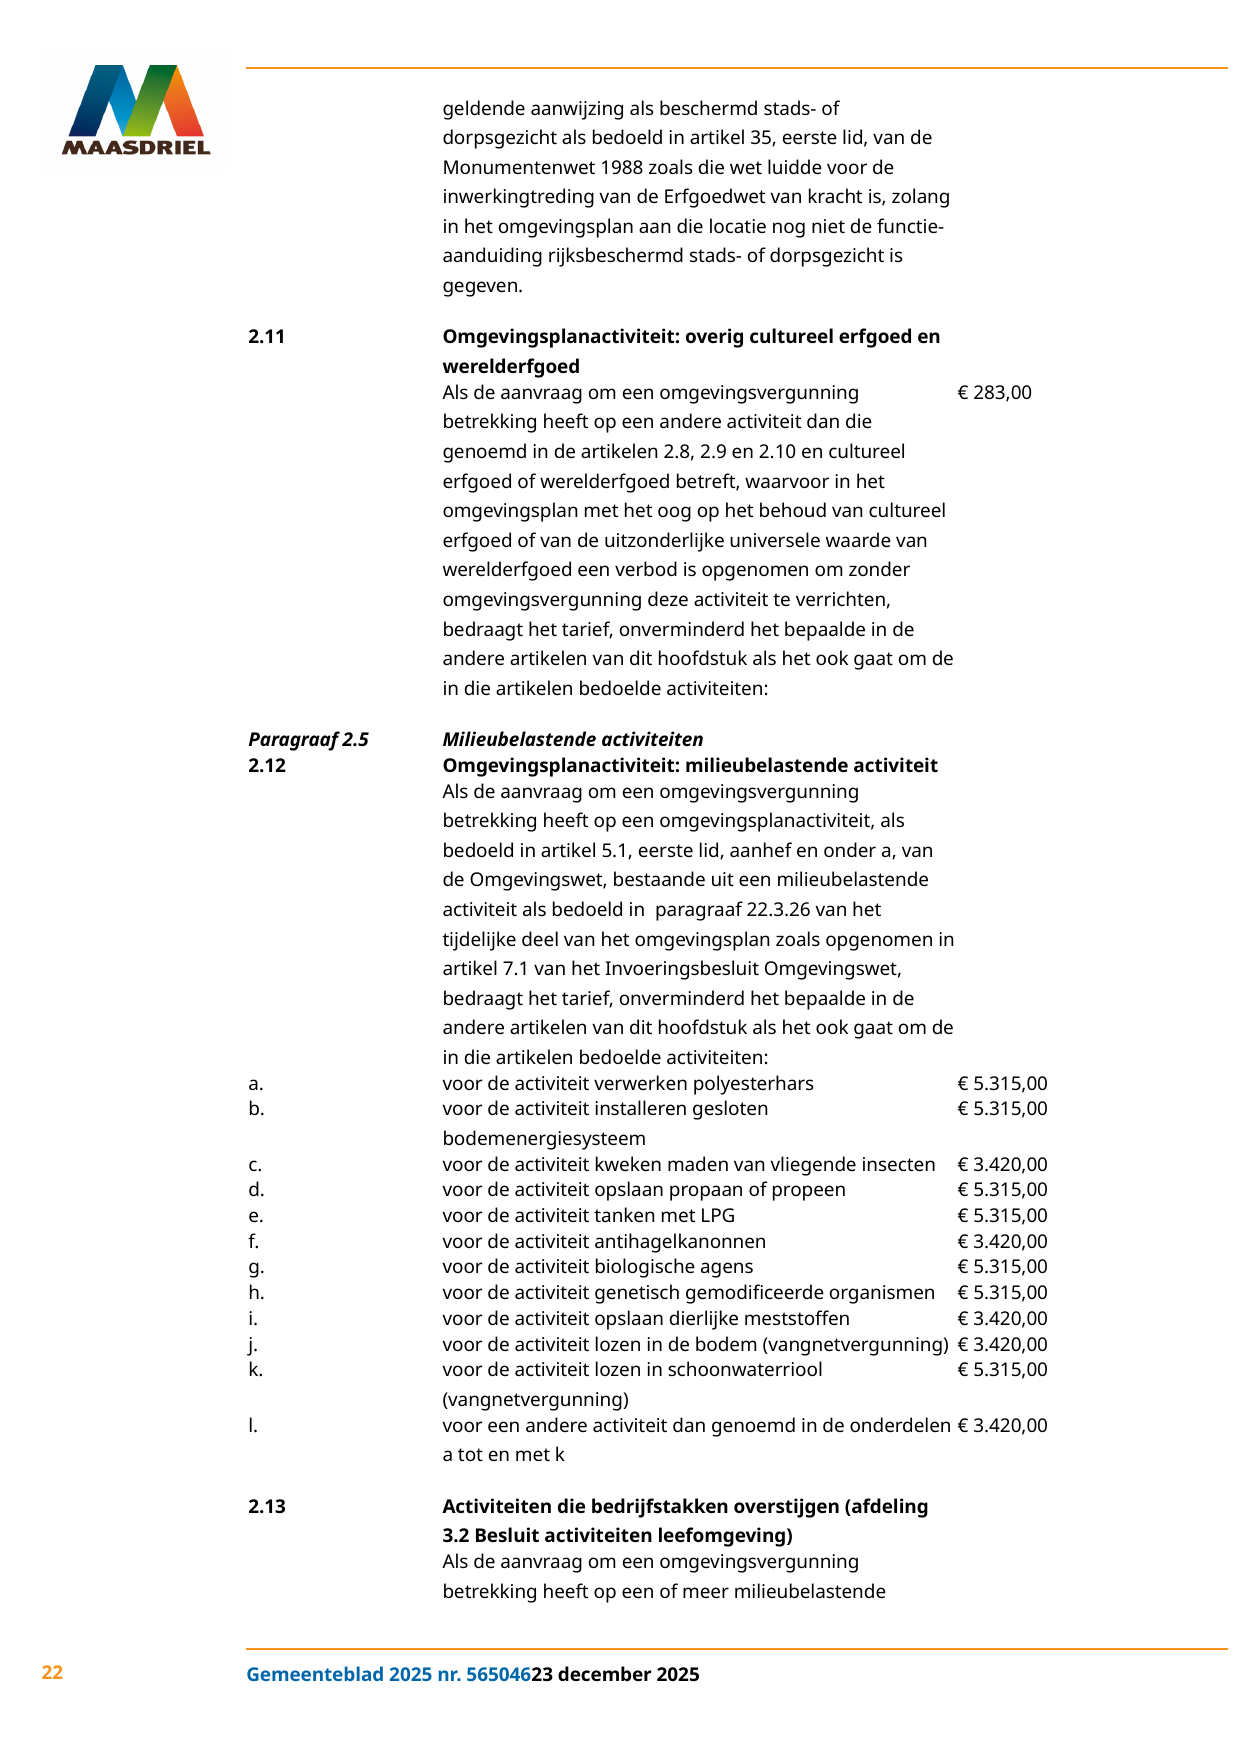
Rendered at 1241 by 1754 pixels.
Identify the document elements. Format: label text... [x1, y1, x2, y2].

table_cell [958, 95, 1152, 298]
table_cell voor de activiteit kweken maden van vliegende insecten [442, 1151, 957, 1177]
table_cell f. [248, 1228, 442, 1254]
table_cell Activiteiten die bedrijfstakken overstijgen (afdeling 3.2 Besluit activiteiten leefomgeving) [442, 1493, 957, 1548]
table_cell c. [248, 1151, 442, 1177]
table_cell e. [248, 1202, 442, 1228]
table_cell € 3.420,00 [958, 1305, 1152, 1331]
table_cell [248, 298, 442, 324]
table_cell j. [248, 1331, 442, 1357]
table_cell Omgevingsplanactiviteit: milieubelastende activiteit [442, 752, 957, 778]
table_cell € 3.420,00 [958, 1228, 1152, 1254]
table_cell € 3.420,00 [958, 1151, 1152, 1177]
table_cell voor de activiteit installeren gesloten bodemenergiesysteem [442, 1096, 957, 1151]
table_cell [958, 298, 1152, 324]
table_cell 2.13 [248, 1493, 442, 1548]
table_cell Omgevingsplanactiviteit: overig cultureel erfgoed en werelderfgoed [442, 324, 957, 379]
table_cell Als de aanvraag om een omgevingsvergunning betrekking heeft op een omgevingsplanactiviteit, als bedoeld in artikel 5.1, eerste lid, aanhef en onder a, van de Omgevingswet, bestaande uit een milieubelastende activiteit als bedoeld in paragraaf 22.3.26 van het tijdelijke deel van het omgevingsplan zoals opgenomen in artikel 7.1 van het Invoeringsbesluit Omgevingswet, bedraagt het tarief, onverminderd het bepaalde in de andere artikelen van dit hoofdstuk als het ook gaat om de in die artikelen bedoelde activiteiten: [442, 778, 957, 1070]
table_cell voor de activiteit verwerken polyesterhars [442, 1070, 957, 1096]
table_cell d. [248, 1177, 442, 1202]
table_cell [442, 701, 957, 726]
table_cell l. [248, 1412, 442, 1467]
table_cell voor de activiteit lozen in de bodem (vangnetvergunning) [442, 1331, 957, 1357]
table_cell [958, 778, 1152, 1070]
table_cell [958, 1548, 1152, 1604]
table_cell voor de activiteit tanken met LPG [442, 1202, 957, 1228]
table_cell 2.12 [248, 752, 442, 778]
table_cell € 5.315,00 [958, 1070, 1152, 1096]
table_cell [958, 701, 1152, 726]
table_cell h. [248, 1280, 442, 1305]
table_cell b. [248, 1096, 442, 1151]
table_cell [958, 1493, 1152, 1548]
table_cell voor de activiteit biologische agens [442, 1254, 957, 1279]
table_cell Paragraaf 2.5 [248, 726, 442, 752]
table_cell [958, 726, 1152, 752]
table_cell voor de activiteit genetisch gemodificeerde organismen [442, 1280, 957, 1305]
table_cell [248, 701, 442, 726]
table_cell [442, 298, 957, 324]
table_cell Milieubelastende activiteiten [442, 726, 957, 752]
table_cell voor de activiteit antihagelkanonnen [442, 1228, 957, 1254]
table_cell € 3.420,00 [958, 1331, 1152, 1357]
table_cell [248, 1467, 442, 1493]
table_cell Als de aanvraag om een omgevingsvergunning betrekking heeft op een of meer milieubelastende [442, 1548, 957, 1604]
table_cell € 5.315,00 [958, 1254, 1152, 1279]
table_cell [442, 1467, 957, 1493]
table_cell [248, 1548, 442, 1604]
table_cell € 283,00 [958, 379, 1152, 701]
table_cell Als de aanvraag om een omgevingsvergunning betrekking heeft op een andere activiteit dan die genoemd in de artikelen 2.8, 2.9 en 2.10 en cultureel erfgoed of werelderfgoed betreft, waarvoor in het omgevingsplan met het oog op het behoud van cultureel erfgoed of van de uitzonderlijke universele waarde van werelderfgoed een verbod is opgenomen om zonder omgevingsvergunning deze activiteit te verrichten, bedraagt het tarief, onverminderd het bepaalde in de andere artikelen van dit hoofdstuk als het ook gaat om de in die artikelen bedoelde activiteiten: [442, 379, 957, 701]
table_cell voor een andere activiteit dan genoemd in de onderdelen a tot en met k [442, 1412, 957, 1467]
table_cell € 5.315,00 [958, 1280, 1152, 1305]
table_cell € 5.315,00 [958, 1177, 1152, 1202]
table_cell € 3.420,00 [958, 1412, 1152, 1467]
table_cell [958, 752, 1152, 778]
table_cell 2.11 [248, 324, 442, 379]
table_cell k. [248, 1357, 442, 1412]
table_cell voor de activiteit lozen in schoonwaterriool (vangnetvergunning) [442, 1357, 957, 1412]
table_cell [248, 95, 442, 298]
picture [41, 47, 231, 172]
table_cell geldende aanwijzing als beschermd stads- of dorpsgezicht als bedoeld in artikel 35, eerste lid, van de Monumentenwet 1988 zoals die wet luidde voor de inwerkingtreding van de Erfgoedwet van kracht is, zolang in het omgevingsplan aan die locatie nog niet de functie-aanduiding rijksbeschermd stads- of dorpsgezicht is gegeven. [442, 95, 957, 298]
table_cell voor de activiteit opslaan propaan of propeen [442, 1177, 957, 1202]
table_cell [248, 379, 442, 701]
table_cell [958, 324, 1152, 379]
table_cell € 5.315,00 [958, 1202, 1152, 1228]
table_cell € 5.315,00 [958, 1357, 1152, 1412]
table_cell g. [248, 1254, 442, 1279]
table_cell € 5.315,00 [958, 1096, 1152, 1151]
table_cell voor de activiteit opslaan dierlijke meststoffen [442, 1305, 957, 1331]
table_cell a. [248, 1070, 442, 1096]
table_cell i. [248, 1305, 442, 1331]
table_cell [248, 778, 442, 1070]
table_cell [958, 1467, 1152, 1493]
